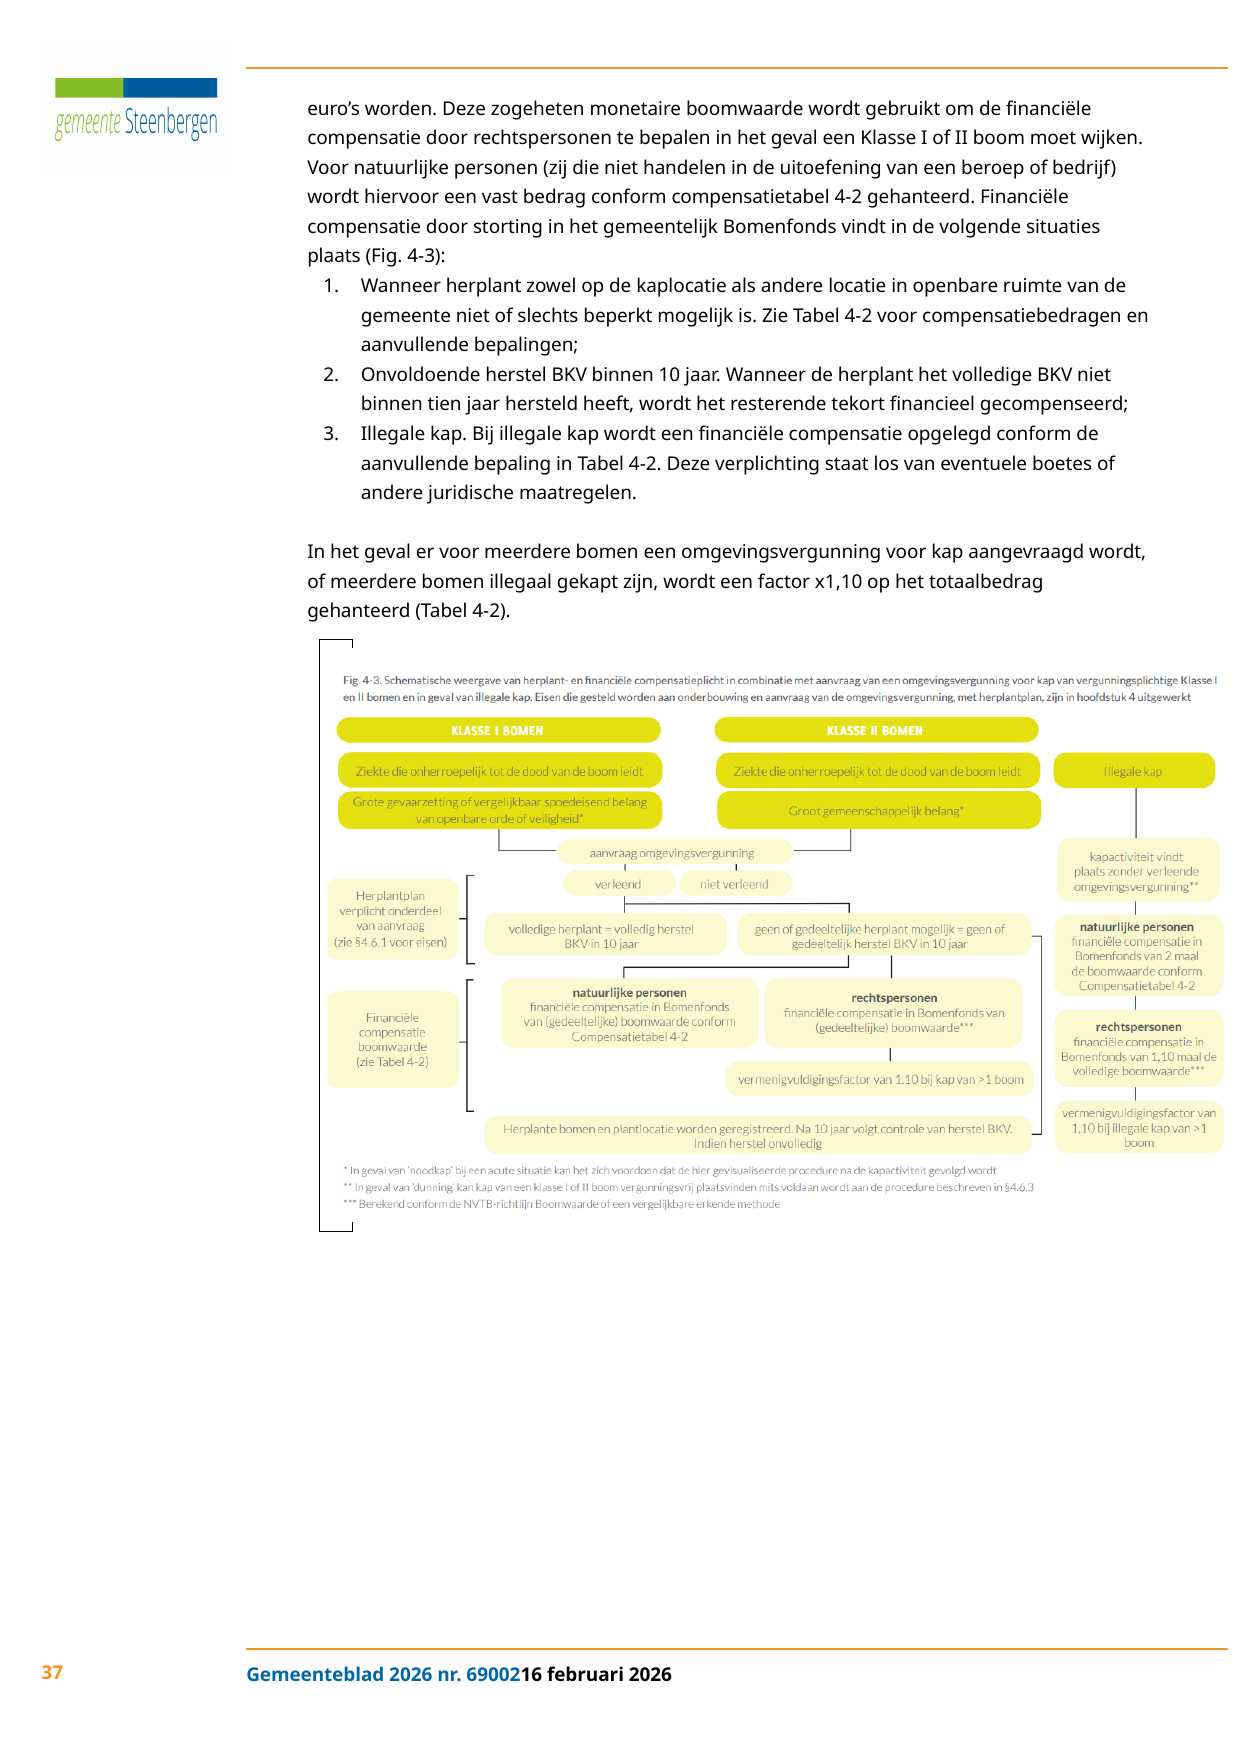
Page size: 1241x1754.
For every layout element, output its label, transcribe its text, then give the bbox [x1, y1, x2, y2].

picture [327, 648, 1232, 1222]
list In het geval er voor meerdere bomen een omgevingsvergunning voor kap aangevraagd wordt, of meerdere bomen illegaal gekapt zijn, wordt een factor x1,10 op het totaalbedrag gehanteerd (Tabel 4-2). [248, 538, 1152, 623]
list euro’s worden. Deze zogeheten monetaire boomwaarde wordt gebruikt om de financiële compensatie door rechtspersonen te bepalen in het geval een Klasse I of II boom moet wijken. Voor natuurlijke personen (zij die niet handelen in de uitoefening van een beroep of bedrijf) wordt hiervoor een vast bedrag conform compensatietabel 4-2 gehanteerd. Financiële compensatie door storting in het gemeentelijk Bomenfonds vindt in de volgende situaties plaats (Fig. 4-3): [248, 95, 1152, 268]
list Onvoldoende herstel BKV binnen 10 jaar. Wanneer de herplant het volledige BKV niet binnen tien jaar hersteld heeft, wordt het resterende tekort financieel gecompenseerd; [323, 361, 1152, 416]
list Wanneer herplant zowel op de kaplocatie als andere locatie in openbare ruimte van de gemeente niet of slechts beperkt mogelijk is. Zie Tabel 4-2 voor compensatiebedragen en aanvullende bepalingen; [323, 272, 1152, 357]
picture [41, 47, 231, 172]
list Illegale kap. Bij illegale kap wordt een financiële compensatie opgelegd conform de aanvullende bepaling in Tabel 4-2. Deze verplichting staat los van eventuele boetes of andere juridische maatregelen. [323, 420, 1152, 505]
